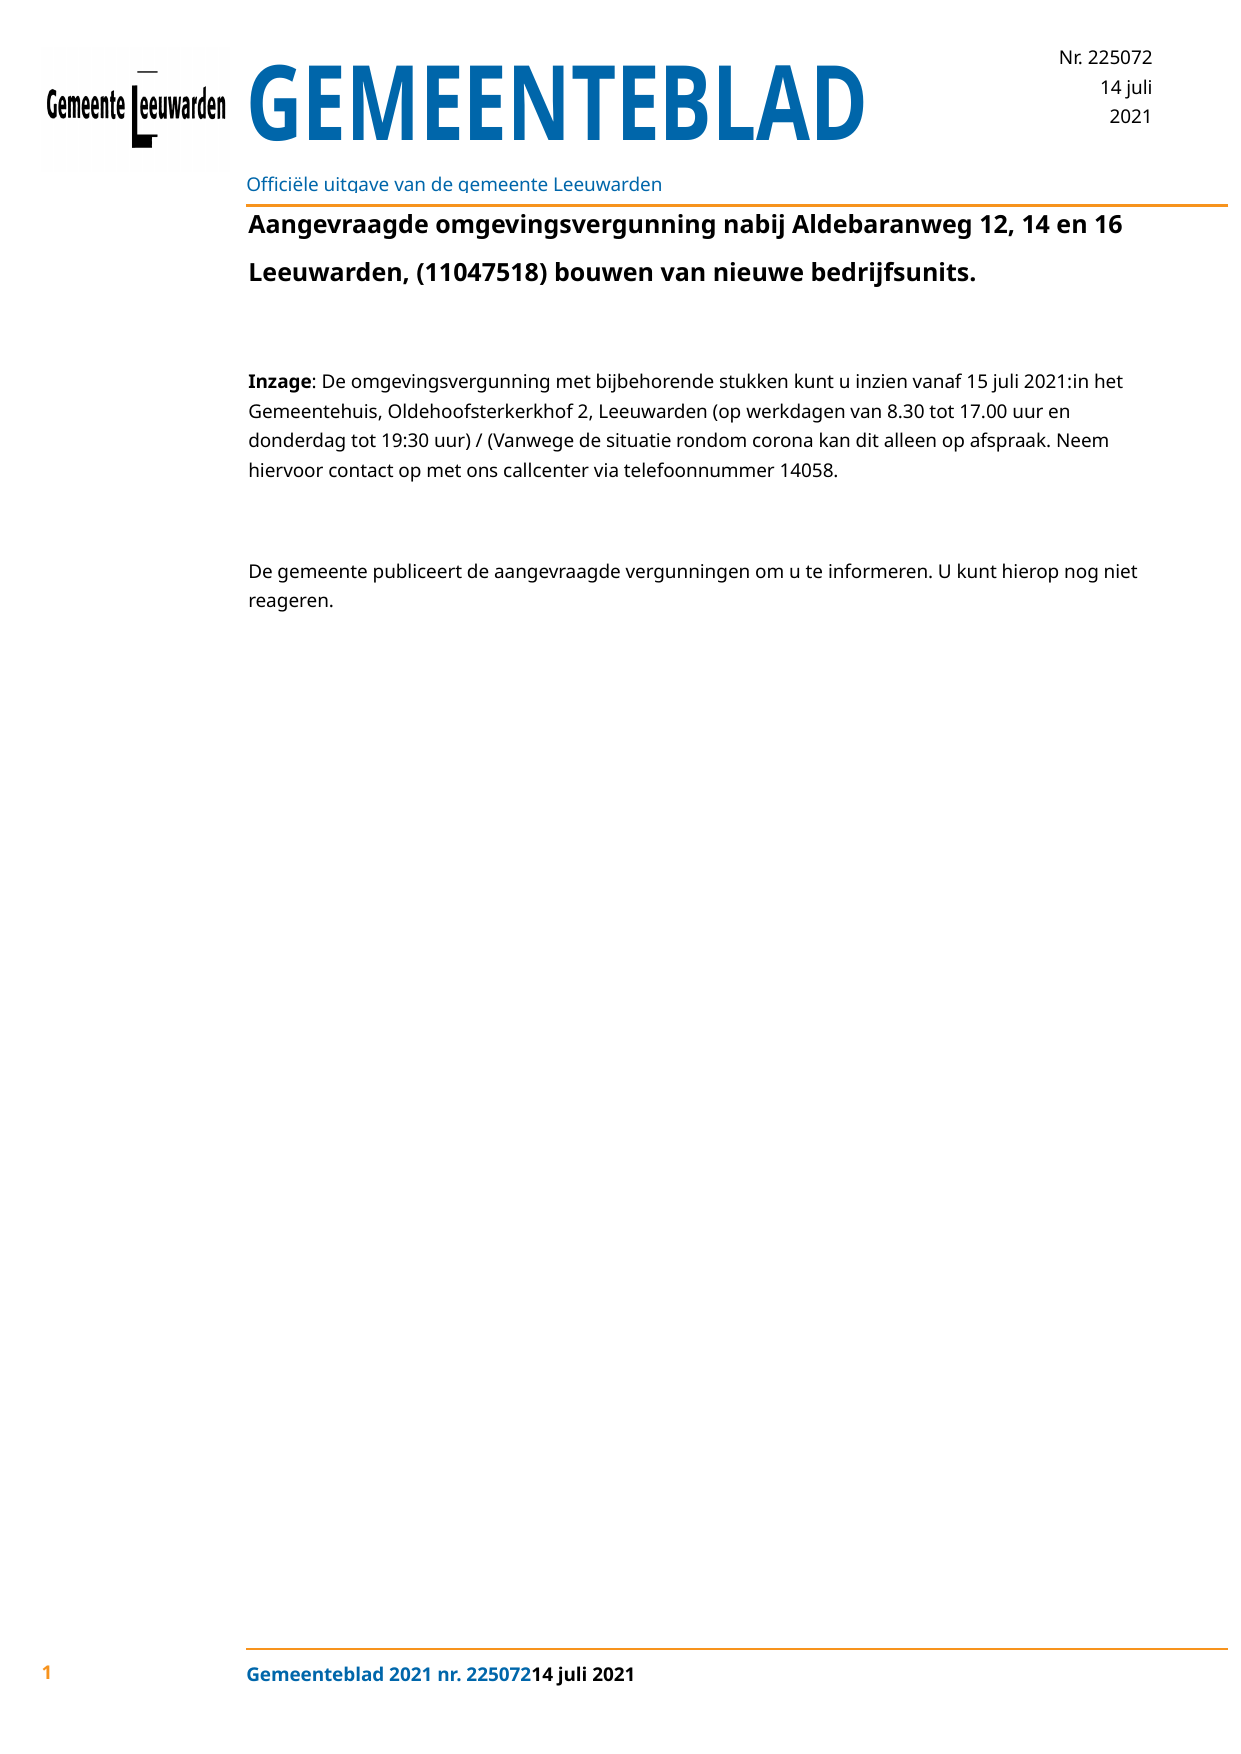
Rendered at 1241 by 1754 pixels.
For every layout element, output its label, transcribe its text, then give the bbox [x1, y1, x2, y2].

picture [41, 47, 231, 172]
text Inzage: De omgevingsvergunning met bijbehorende stukken kunt u inzien vanaf 15 juli 2021:in het Gemeentehuis, Oldehoofsterkerkhof 2, Leeuwarden (op werkdagen van 8.30 tot 17.00 uur en donderdag tot 19:30 uur) / (Vanwege de situatie rondom corona kan dit alleen op afspraak. Neem hiervoor contact op met ons callcenter via telefoonnummer 14058. [248, 368, 1152, 483]
text Aangevraagde omgevingsvergunning nabij Aldebaranweg 12, 14 en 16 Leeuwarden, (11047518) bouwen van nieuwe bedrijfsunits. [248, 207, 1152, 288]
text De gemeente publiceert de aangevraagde vergunningen om u te informeren. U kunt hierop nog niet reageren. [248, 558, 1152, 613]
